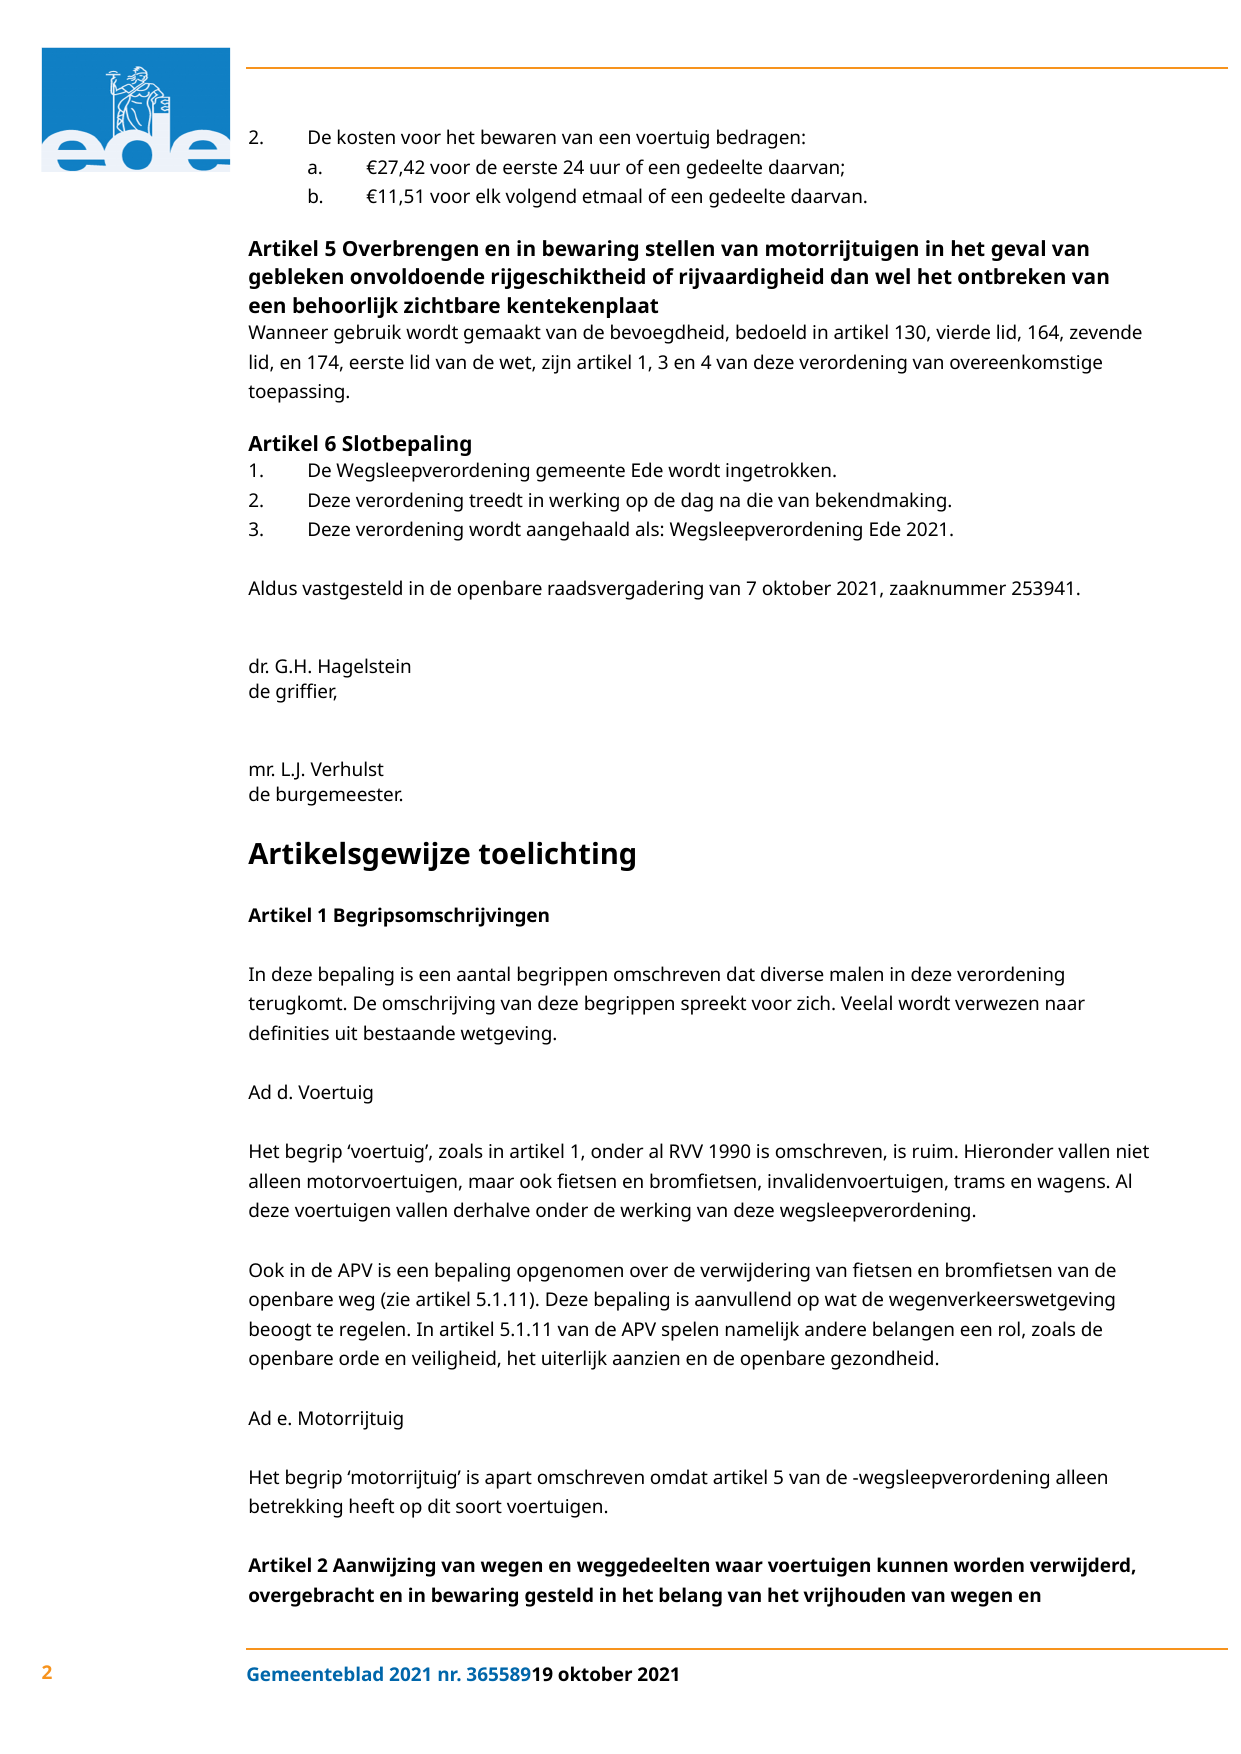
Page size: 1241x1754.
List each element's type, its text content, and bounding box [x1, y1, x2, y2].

text Ook in de APV is een bepaling opgenomen over de verwijdering van fietsen en bromfietsen van de openbare weg (zie artikel 5.1.11). Deze bepaling is aanvullend op wat de wegenverkeerswetgeving beoogt te regelen. In artikel 5.1.11 van de APV spelen namelijk andere belangen een rol, zoals de openbare orde en veiligheid, het uiterlijk aanzien en de openbare gezondheid. [248, 1257, 1152, 1371]
text mr. L.J. Verhulst [248, 756, 1152, 781]
list Deze verordening treedt in werking op de dag na die van bekendmaking. [248, 487, 1152, 513]
text Ad e. Motorrijtuig [248, 1405, 1152, 1430]
text Artikel 6 Slotbepaling [248, 429, 1152, 457]
text de griffier, [248, 678, 1152, 704]
text Artikelsgewijze toelichting [248, 833, 1152, 873]
text dr. G.H. Hagelstein [248, 653, 1152, 678]
list €11,51 voor elk volgend etmaal of een gedeelte daarvan. [307, 183, 1152, 209]
text Artikel 2 Aanwijzing van wegen en weggedeelten waar voertuigen kunnen worden verwijderd, overgebracht en in bewaring gesteld in het belang van het vrijhouden van wegen en [248, 1553, 1152, 1608]
text Wanneer gebruik wordt gemaakt van de bevoegdheid, bedoeld in artikel 130, vierde lid, 164, zevende lid, en 174, eerste lid van de wet, zijn artikel 1, 3 en 4 van deze verordening van overeenkomstige toepassing. [248, 319, 1152, 404]
list €27,42 voor de eerste 24 uur of een gedeelte daarvan; [307, 154, 1152, 180]
list Deze verordening wordt aangehaald als: Wegsleepverordening Ede 2021. [248, 516, 1152, 542]
text de burgemeester. [248, 781, 1152, 807]
list De Wegsleepverordening gemeente Ede wordt ingetrokken. [248, 457, 1152, 483]
text Artikel 5 Overbrengen en in bewaring stellen van motorrijtuigen in het geval van gebleken onvoldoende rijgeschiktheid of rijvaardigheid dan wel het ontbreken van een behoorlijk zichtbare kentekenplaat [248, 234, 1152, 319]
text Aldus vastgesteld in de openbare raadsvergadering van 7 oktober 2021, zaaknummer 253941. [248, 576, 1152, 601]
text Ad d. Voertuig [248, 1079, 1152, 1105]
picture [41, 47, 231, 172]
text Het begrip ‘voertuig’, zoals in artikel 1, onder al RVV 1990 is omschreven, is ruim. Hieronder vallen niet alleen motorvoertuigen, maar ook fietsen en bromfietsen, invalidenvoertuigen, trams en wagens. Al deze voertuigen vallen derhalve onder de werking van deze wegsleepverordening. [248, 1138, 1152, 1223]
text Het begrip ‘motorrijtuig’ is apart omschreven omdat artikel 5 van de -wegsleepverordening alleen betrekking heeft op dit soort voertuigen. [248, 1464, 1152, 1519]
list De kosten voor het bewaren van een voertuig bedragen: [248, 124, 1152, 150]
text In deze bepaling is een aantal begrippen omschreven dat diverse malen in deze verordening terugkomt. De omschrijving van deze begrippen spreekt voor zich. Veelal wordt verwezen naar definities uit bestaande wetgeving. [248, 961, 1152, 1046]
text Artikel 1 Begripsomschrijvingen [248, 902, 1152, 927]
